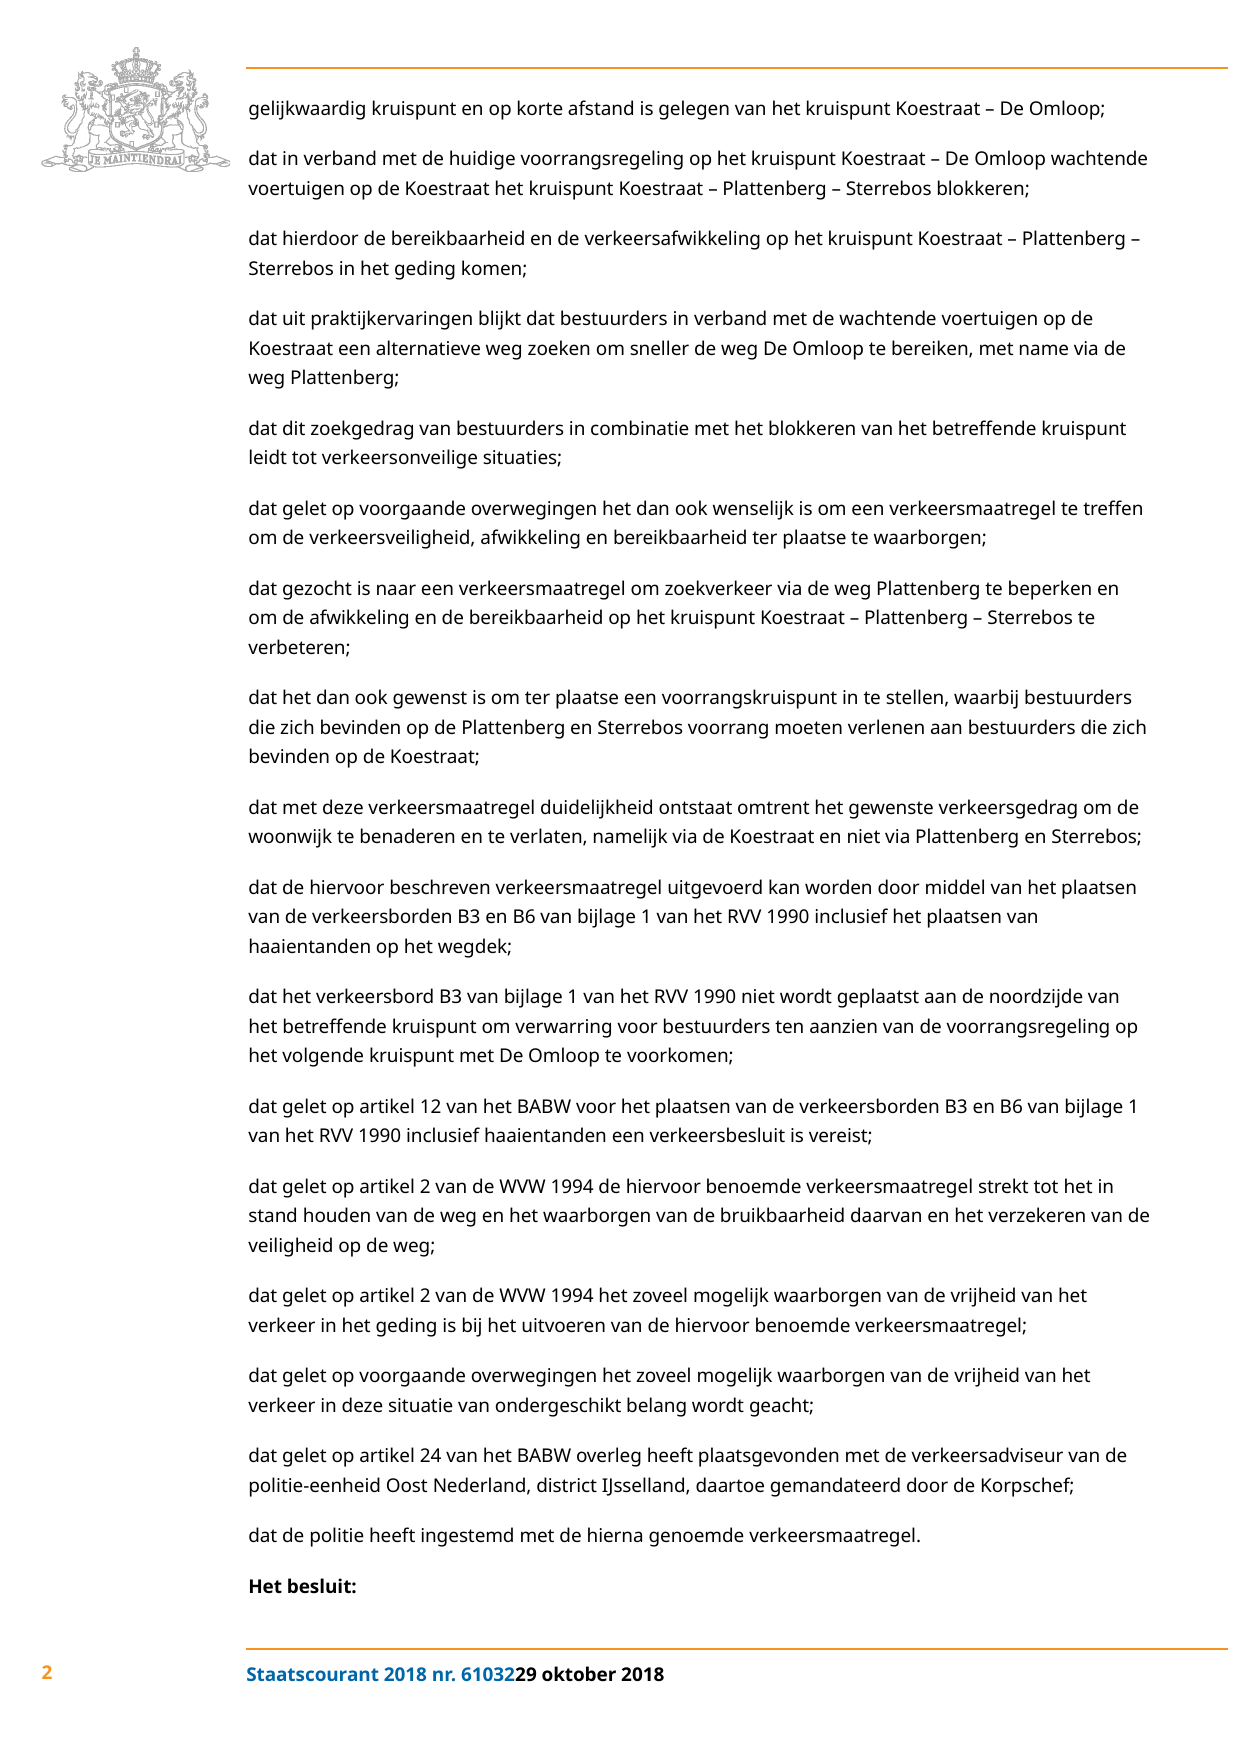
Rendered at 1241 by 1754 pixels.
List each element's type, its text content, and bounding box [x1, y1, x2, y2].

text dat het dan ook gewenst is om ter plaatse een voorrangskruispunt in te stellen, waarbij bestuurders die zich bevinden op de Plattenberg en Sterrebos voorrang moeten verlenen aan bestuurders die zich bevinden op de Koestraat; [248, 684, 1152, 769]
text dat de politie heeft ingestemd met de hierna genoemde verkeersmaatregel. [248, 1523, 1152, 1548]
text dat gezocht is naar een verkeersmaatregel om zoekverkeer via de weg Plattenberg te beperken en om de afwikkeling en de bereikbaarheid op het kruispunt Koestraat – Plattenberg – Sterrebos te verbeteren; [248, 575, 1152, 660]
text dat gelet op artikel 12 van het BABW voor het plaatsen van de verkeersborden B3 en B6 van bijlage 1 van het RVV 1990 inclusief haaientanden een verkeersbesluit is vereist; [248, 1093, 1152, 1148]
text dat gelet op artikel 24 van het BABW overleg heeft plaatsgevonden met de verkeersadviseur van de politie-eenheid Oost Nederland, district IJsselland, daartoe gemandateerd door de Korpschef; [248, 1443, 1152, 1498]
text dat het verkeersbord B3 van bijlage 1 van het RVV 1990 niet wordt geplaatst aan de noordzijde van het betreffende kruispunt om verwarring voor bestuurders ten aanzien van de voorrangsregeling op het volgende kruispunt met De Omloop te voorkomen; [248, 983, 1152, 1068]
text dat dit zoekgedrag van bestuurders in combinatie met het blokkeren van het betreffende kruispunt leidt tot verkeersonveilige situaties; [248, 415, 1152, 470]
text dat gelet op artikel 2 van de WVW 1994 het zoveel mogelijk waarborgen van de vrijheid van het verkeer in het geding is bij het uitvoeren van de hiervoor benoemde verkeersmaatregel; [248, 1283, 1152, 1338]
text dat gelet op voorgaande overwegingen het zoveel mogelijk waarborgen van de vrijheid van het verkeer in deze situatie van ondergeschikt belang wordt geacht; [248, 1363, 1152, 1418]
text dat in verband met de huidige voorrangsregeling op het kruispunt Koestraat – De Omloop wachtende voertuigen op de Koestraat het kruispunt Koestraat – Plattenberg – Sterrebos blokkeren; [248, 145, 1152, 201]
text dat hierdoor de bereikbaarheid en de verkeersafwikkeling op het kruispunt Koestraat – Plattenberg – Sterrebos in het geding komen; [248, 225, 1152, 281]
text dat met deze verkeersmaatregel duidelijkheid ontstaat omtrent het gewenste verkeersgedrag om de woonwijk te benaderen en te verlaten, namelijk via de Koestraat en niet via Plattenberg en Sterrebos; [248, 794, 1152, 849]
picture [41, 47, 231, 172]
text dat gelet op artikel 2 van de WVW 1994 de hiervoor benoemde verkeersmaatregel strekt tot het in stand houden van de weg en het waarborgen van de bruikbaarheid daarvan en het verzekeren van de veiligheid op de weg; [248, 1173, 1152, 1258]
text gelijkwaardig kruispunt en op korte afstand is gelegen van het kruispunt Koestraat – De Omloop; [248, 95, 1152, 121]
text dat de hiervoor beschreven verkeersmaatregel uitgevoerd kan worden door middel van het plaatsen van de verkeersborden B3 en B6 van bijlage 1 van het RVV 1990 inclusief het plaatsen van haaientanden op het wegdek; [248, 874, 1152, 959]
text dat uit praktijkervaringen blijkt dat bestuurders in verband met de wachtende voertuigen op de Koestraat een alternatieve weg zoeken om sneller de weg De Omloop te bereiken, met name via de weg Plattenberg; [248, 305, 1152, 390]
text Het besluit: [248, 1573, 1152, 1599]
text dat gelet op voorgaande overwegingen het dan ook wenselijk is om een verkeersmaatregel te treffen om de verkeersveiligheid, afwikkeling en bereikbaarheid ter plaatse te waarborgen; [248, 495, 1152, 550]
